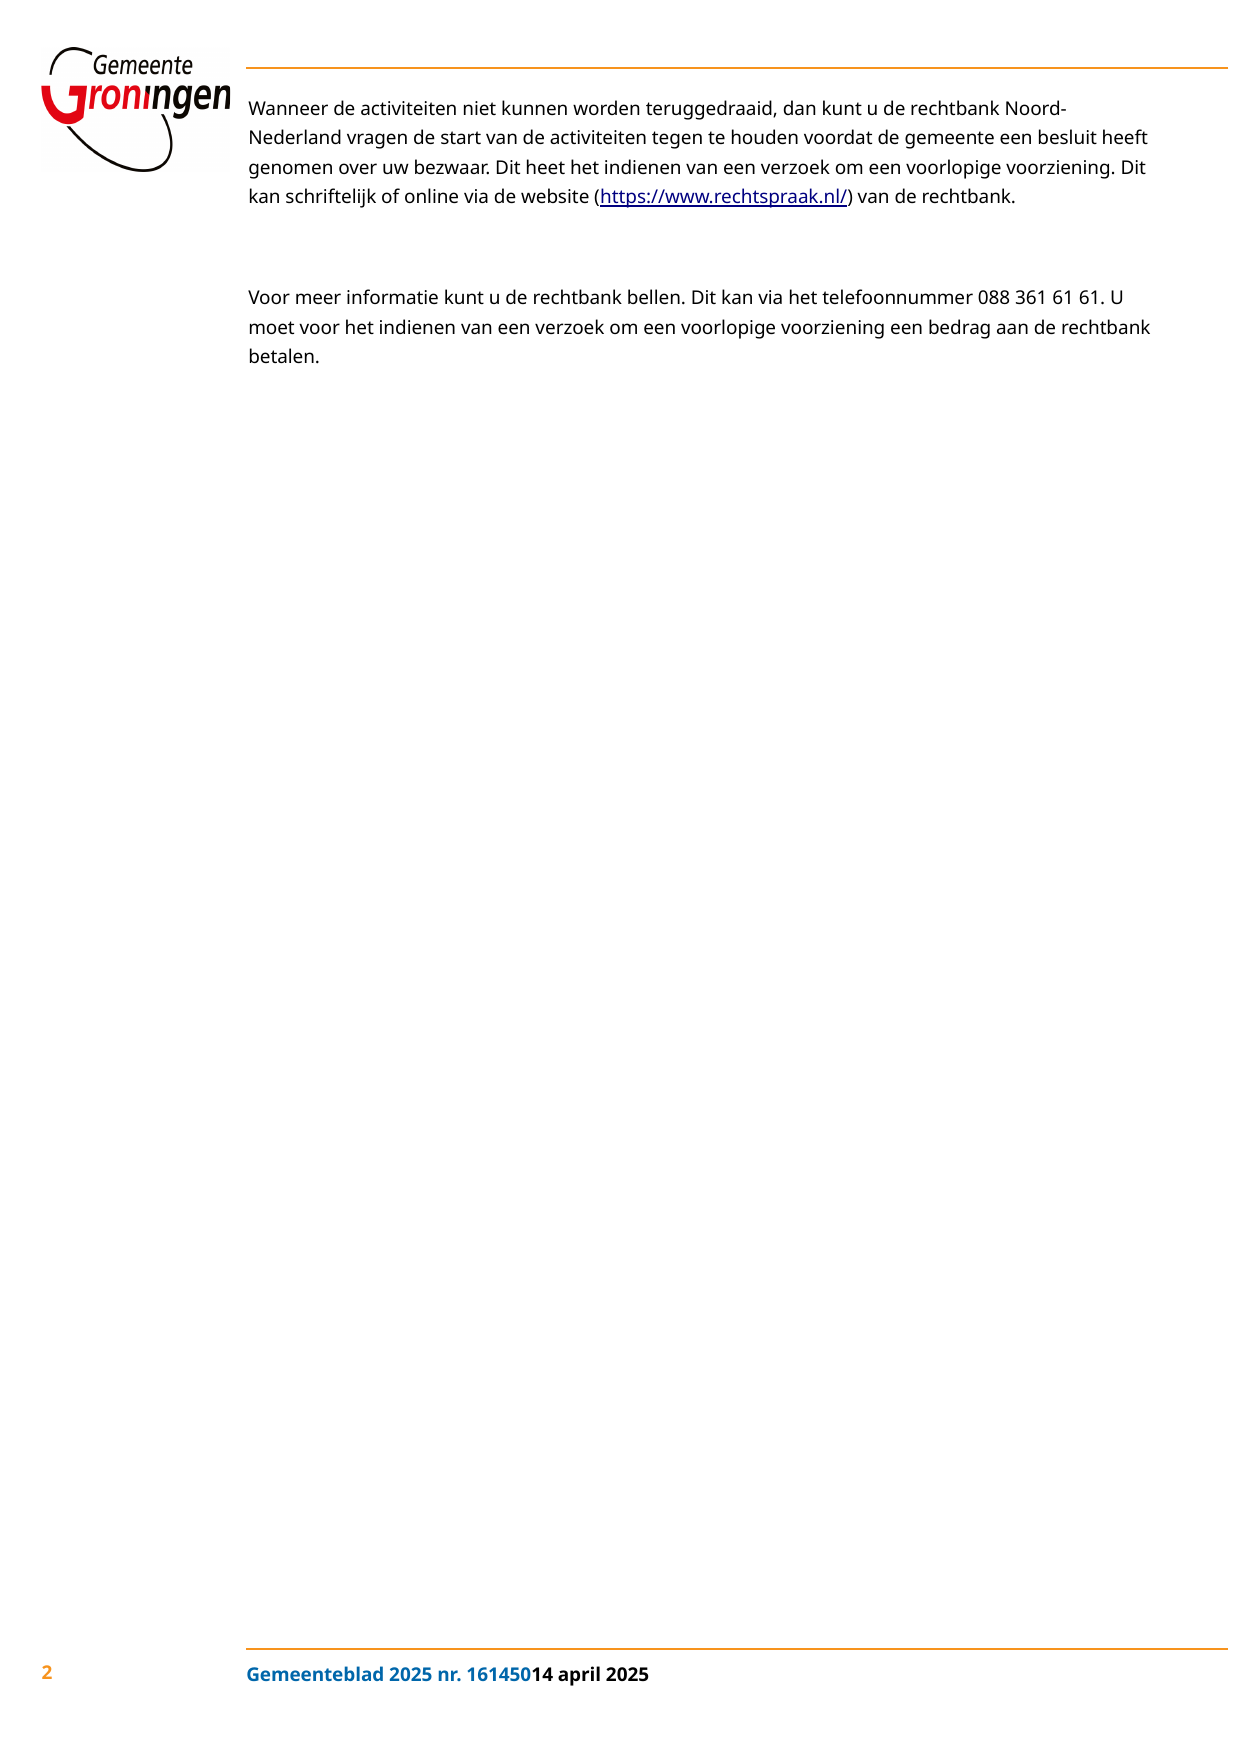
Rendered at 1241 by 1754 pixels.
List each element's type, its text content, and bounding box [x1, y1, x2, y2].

picture [41, 47, 231, 172]
text Wanneer de activiteiten niet kunnen worden teruggedraaid, dan kunt u de rechtbank Noord-Nederland vragen de start van de activiteiten tegen te houden voordat de gemeente een besluit heeft genomen over uw bezwaar. Dit heet het indienen van een verzoek om een voorlopige voorziening. Dit kan schriftelijk of online via de website (https://www.rechtspraak.nl/) van de rechtbank. [248, 95, 1152, 209]
text Voor meer informatie kunt u de rechtbank bellen. Dit kan via het telefoonnummer 088 361 61 61. U moet voor het indienen van een verzoek om een voorlopige voorziening een bedrag aan de rechtbank betalen. [248, 284, 1152, 369]
